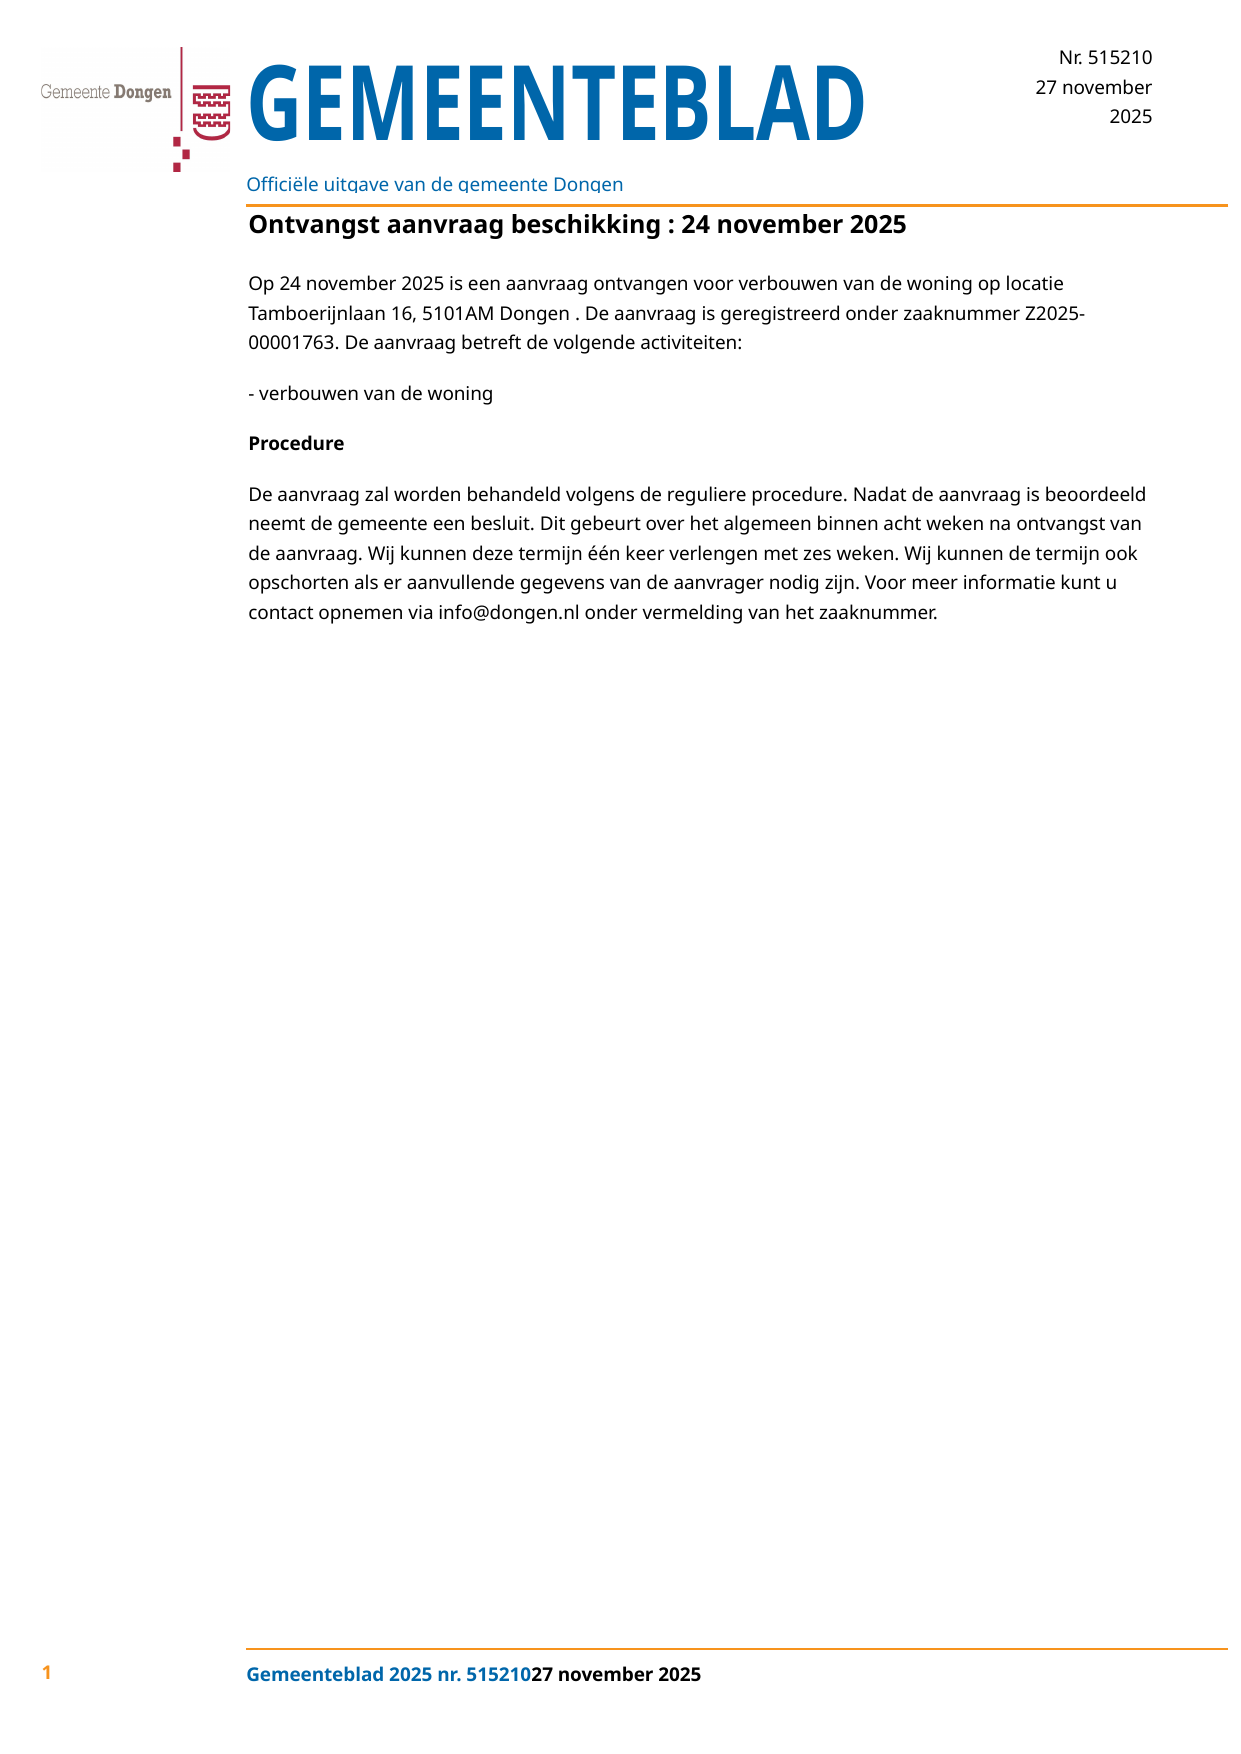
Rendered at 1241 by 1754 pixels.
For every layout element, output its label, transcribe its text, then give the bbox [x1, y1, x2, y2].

picture [41, 47, 231, 172]
text - verbouwen van de woning [248, 380, 1152, 406]
text De aanvraag zal worden behandeld volgens de reguliere procedure. Nadat de aanvraag is beoordeeld neemt de gemeente een besluit. Dit gebeurt over het algemeen binnen acht weken na ontvangst van de aanvraag. Wij kunnen deze termijn één keer verlengen met zes weken. Wij kunnen de termijn ook opschorten als er aanvullende gegevens van de aanvrager nodig zijn. Voor meer informatie kunt u contact opnemen via info@dongen.nl onder vermelding van het zaaknummer. [248, 481, 1152, 625]
text Op 24 november 2025 is een aanvraag ontvangen voor verbouwen van de woning op locatie Tamboerijnlaan 16, 5101AM Dongen . De aanvraag is geregistreerd onder zaaknummer Z2025-00001763. De aanvraag betreft de volgende activiteiten: [248, 270, 1152, 355]
text Procedure [248, 430, 1152, 456]
text Ontvangst aanvraag beschikking : 24 november 2025 [248, 207, 1152, 241]
